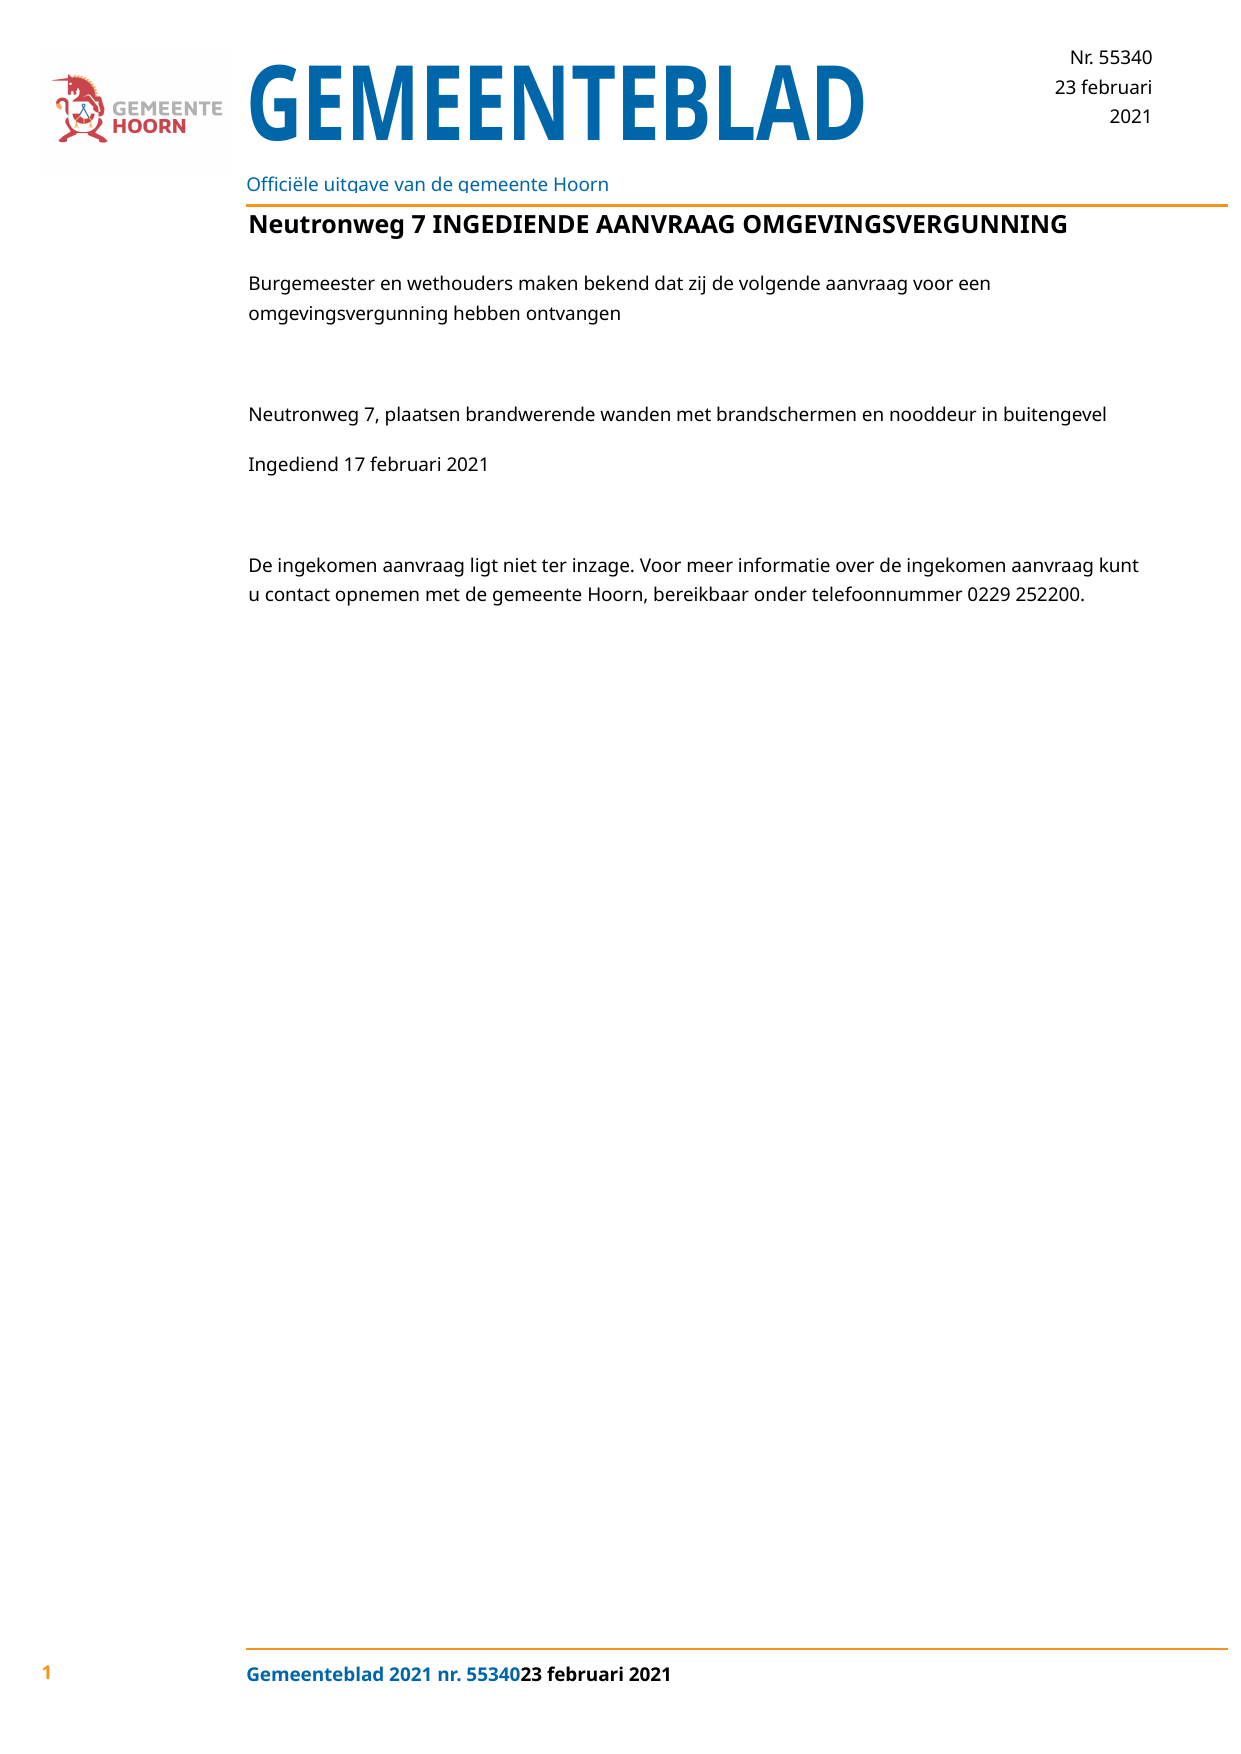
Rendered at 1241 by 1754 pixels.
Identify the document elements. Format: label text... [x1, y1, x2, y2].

text Ingediend 17 februari 2021 [248, 451, 1152, 477]
text Neutronweg 7 INGEDIENDE AANVRAAG OMGEVINGSVERGUNNING [248, 207, 1152, 241]
text Neutronweg 7, plaatsen brandwerende wanden met brandschermen en nooddeur in buitengevel [248, 401, 1152, 426]
text De ingekomen aanvraag ligt niet ter inzage. Voor meer informatie over de ingekomen aanvraag kunt u contact opnemen met de gemeente Hoorn, bereikbaar onder telefoonnummer 0229 252200. [248, 552, 1152, 607]
picture [41, 47, 231, 172]
text Burgemeester en wethouders maken bekend dat zij de volgende aanvraag voor een omgevingsvergunning hebben ontvangen [248, 270, 1152, 326]
